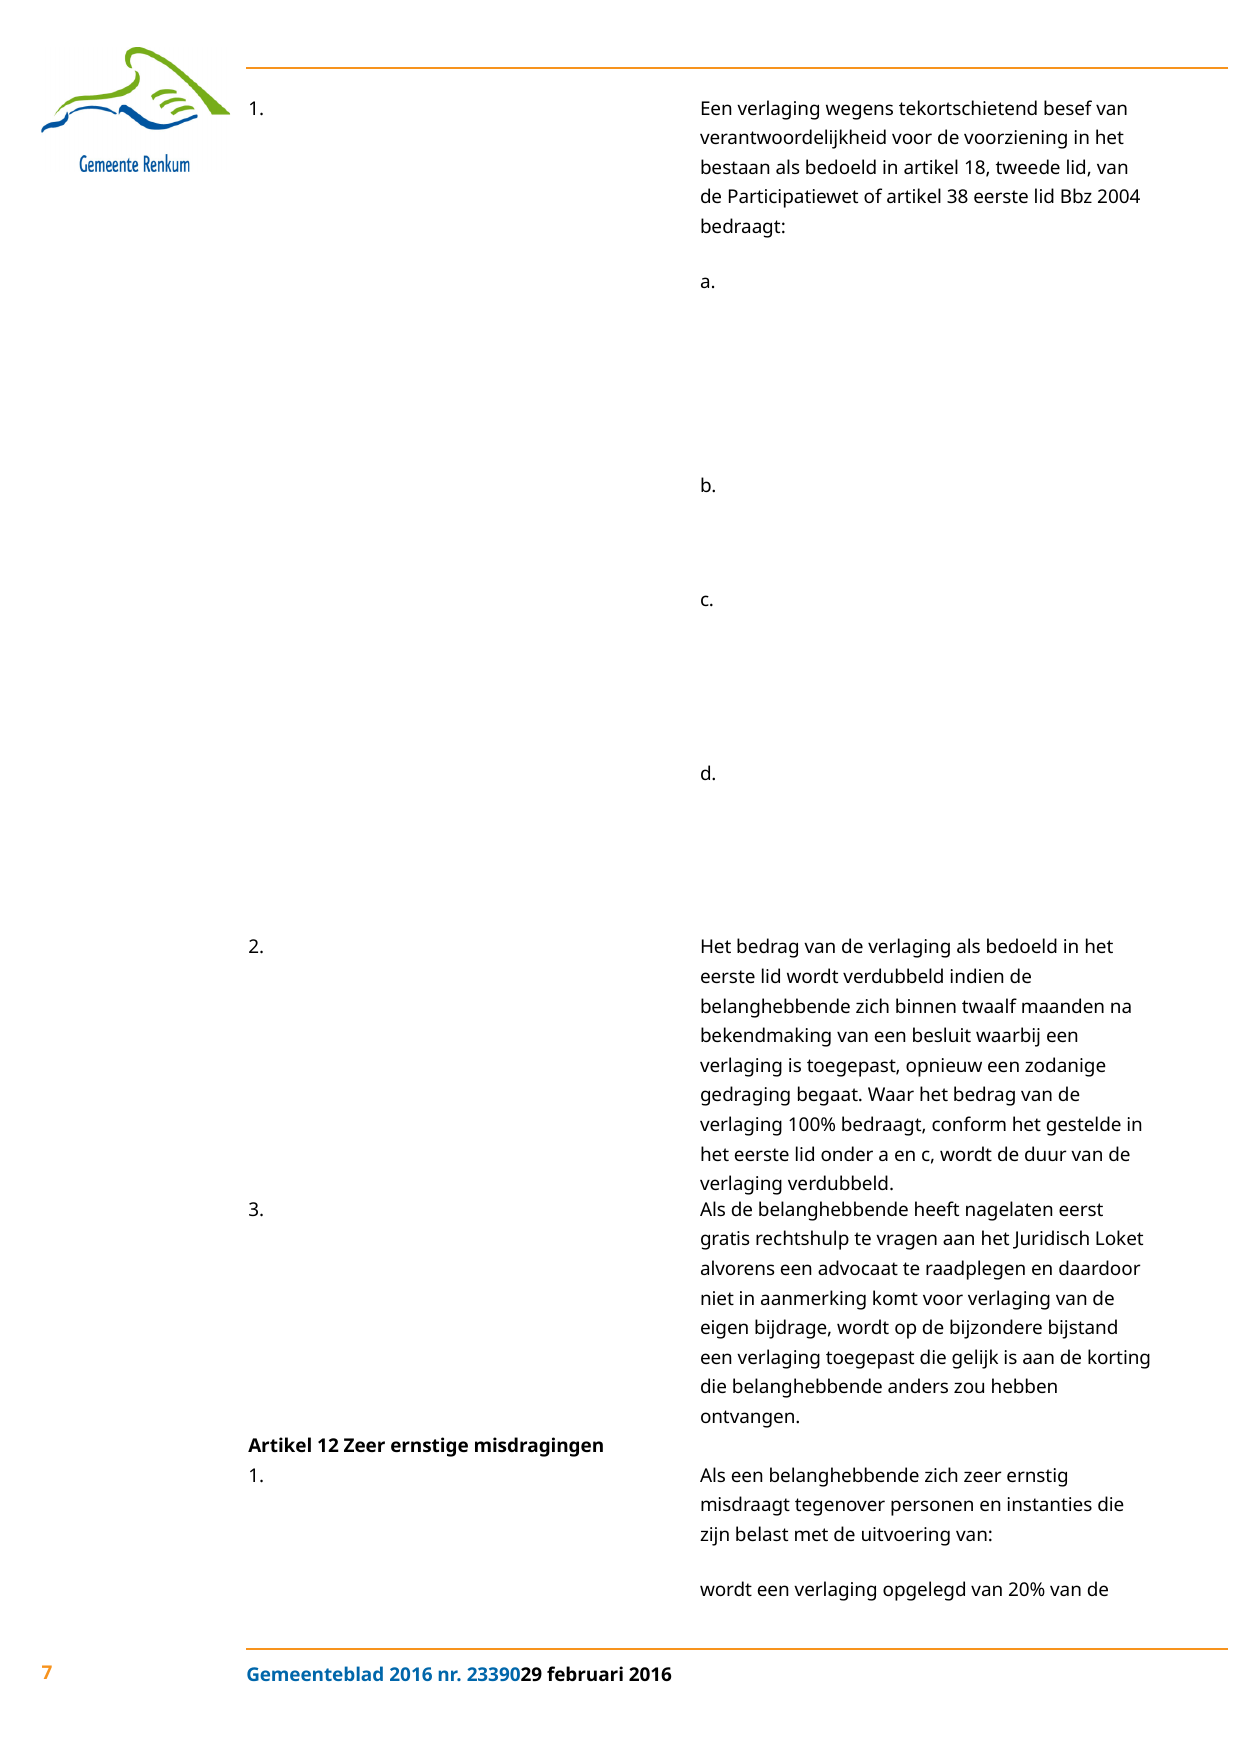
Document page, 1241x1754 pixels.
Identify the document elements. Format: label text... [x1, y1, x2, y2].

table_cell b. [700, 472, 1152, 586]
table_header 1. [248, 95, 700, 934]
picture [41, 47, 231, 172]
table_cell 2. [248, 934, 700, 1196]
text Artikel 12 Zeer ernstige misdragingen [248, 1432, 1152, 1458]
table_header a. [700, 269, 1152, 472]
table_cell Het bedrag van de verlaging als bedoeld in het eerste lid wordt verdubbeld indien de belanghebbende zich binnen twaalf maanden na bekendmaking van een besluit waarbij een verlaging is toegepast, opnieuw een zodanige gedraging begaat. Waar het bedrag van de verlaging 100% bedraagt, conform het gestelde in het eerste lid onder a en c, wordt de duur van de verlaging verdubbeld. [700, 934, 1152, 1196]
table_cell c. [700, 586, 1152, 760]
table_cell d. [700, 760, 1152, 933]
table_header Als een belanghebbende zich zeer ernstig misdraagt tegenover personen en instanties die zijn belast met de uitvoering van: wordt een verlaging opgelegd van 20% van de [700, 1462, 1152, 1602]
table_cell 3. [248, 1196, 700, 1429]
table_header Een verlaging wegens tekortschietend besef van verantwoordelijkheid voor de voorziening in het bestaan als bedoeld in artikel 18, tweede lid, van de Participatiewet of artikel 38 eerste lid Bbz 2004 bedraagt: [700, 95, 1152, 269]
table_cell Als de belanghebbende heeft nagelaten eerst gratis rechtshulp te vragen aan het Juridisch Loket alvorens een advocaat te raadplegen en daardoor niet in aanmerking komt voor verlaging van de eigen bijdrage, wordt op de bijzondere bijstand een verlaging toegepast die gelijk is aan de korting die belanghebbende anders zou hebben ontvangen. [700, 1196, 1152, 1429]
table_header 1. [248, 1462, 700, 1602]
